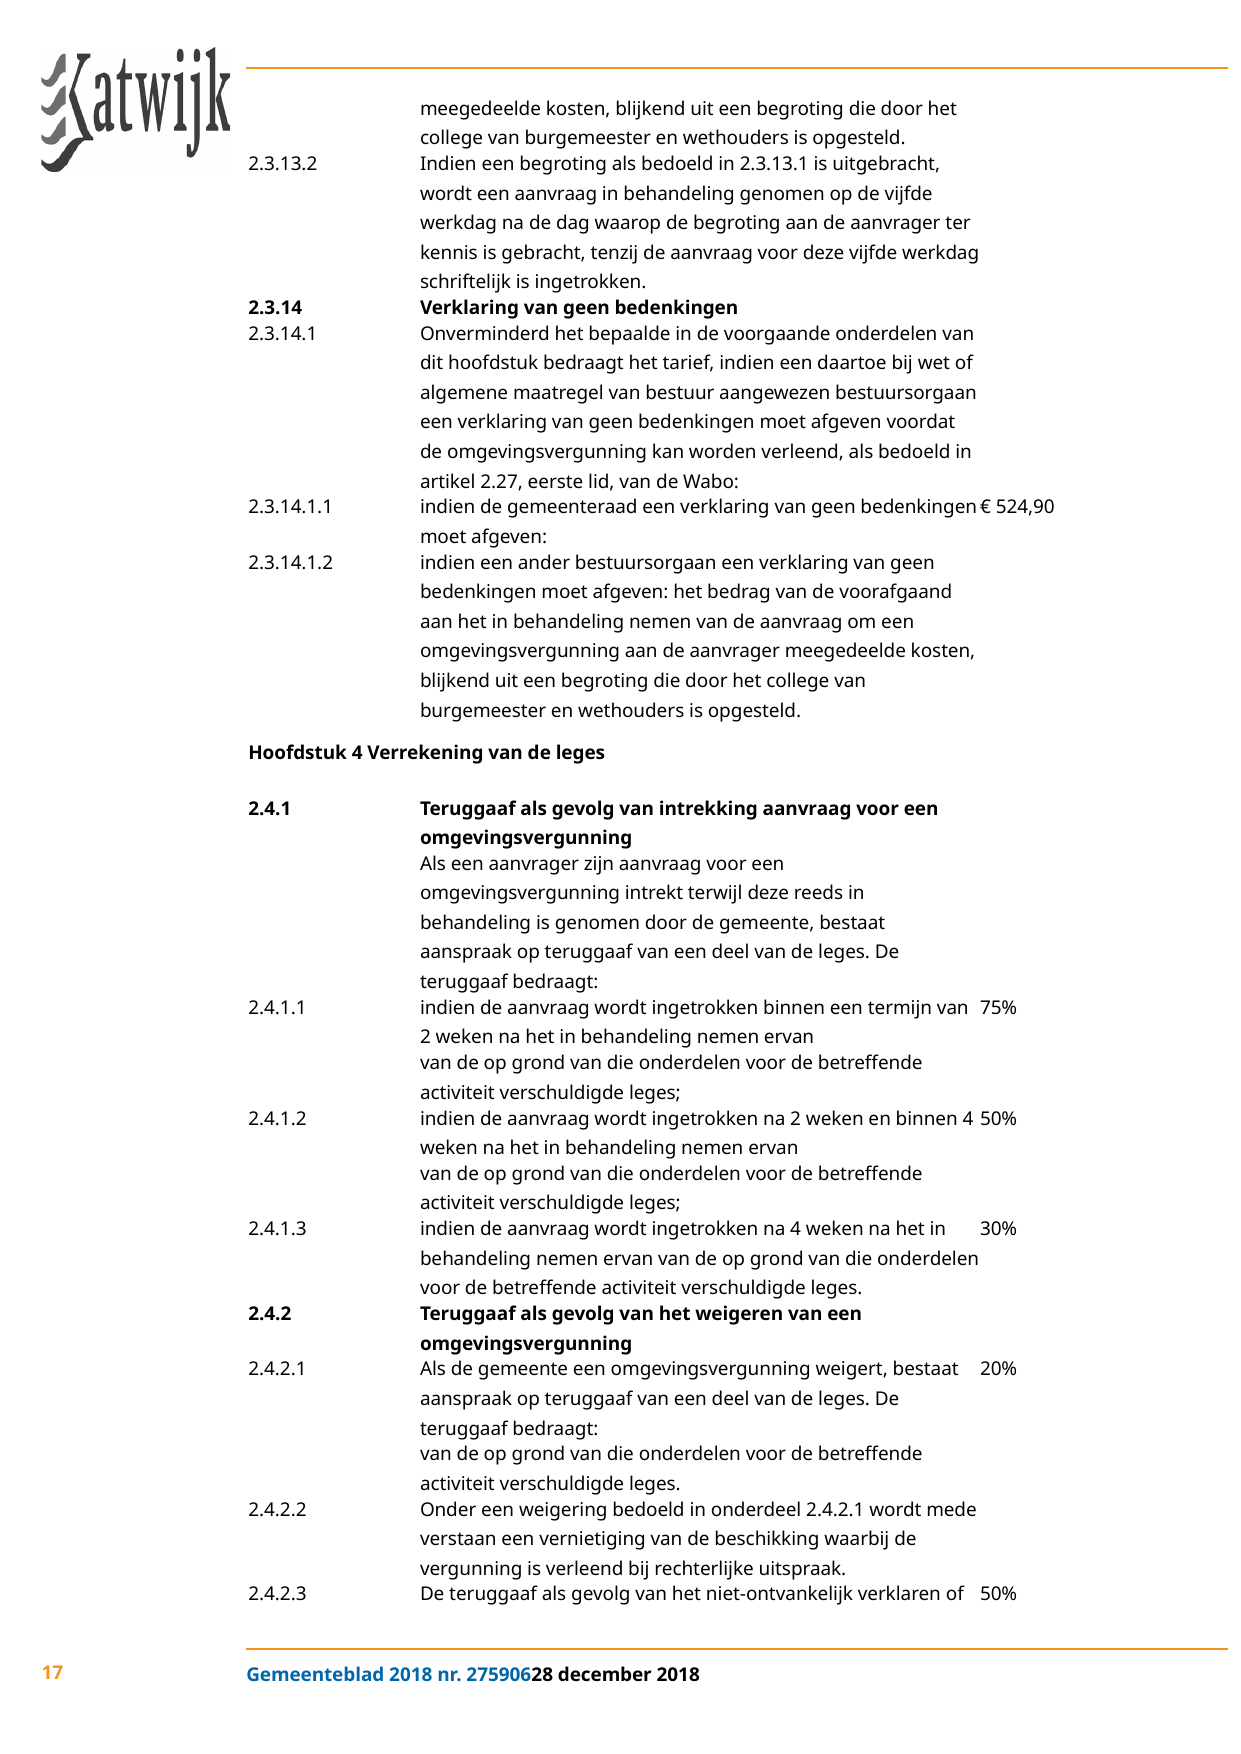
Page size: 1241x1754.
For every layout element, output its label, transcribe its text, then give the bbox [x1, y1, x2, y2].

table_cell [980, 150, 1152, 294]
table_cell indien de aanvraag wordt ingetrokken na 4 weken na het in behandeling nemen ervan van de op grond van die onderdelen voor de betreffende activiteit verschuldigde leges. [420, 1215, 980, 1300]
picture [41, 47, 231, 172]
table_cell 50% [980, 1105, 1152, 1160]
table_cell [248, 850, 420, 994]
table_cell [980, 549, 1152, 722]
table_cell indien de aanvraag wordt ingetrokken na 2 weken en binnen 4 weken na het in behandeling nemen ervan [420, 1105, 980, 1160]
table_cell van de op grond van die onderdelen voor de betreffende activiteit verschuldigde leges. [420, 1440, 980, 1496]
table_cell 2.4.2.1 [248, 1356, 420, 1440]
table_header [980, 795, 1152, 850]
table_cell [980, 294, 1152, 320]
table_cell Teruggaaf als gevolg van het weigeren van een omgevingsvergunning [420, 1300, 980, 1356]
table_cell [980, 320, 1152, 493]
table_cell indien de aanvraag wordt ingetrokken binnen een termijn van 2 weken na het in behandeling nemen ervan [420, 994, 980, 1049]
table_cell € 524,90 [980, 494, 1152, 549]
table_cell [248, 95, 420, 150]
table_cell 30% [980, 1215, 1152, 1300]
table_cell [248, 1049, 420, 1105]
table_header 2.4.1 [248, 795, 420, 850]
table_cell Onverminderd het bepaalde in de voorgaande onderdelen van dit hoofdstuk bedraagt het tarief, indien een daartoe bij wet of algemene maatregel van bestuur aangewezen bestuursorgaan een verklaring van geen bedenkingen moet afgeven voordat de omgevingsvergunning kan worden verleend, als bedoeld in artikel 2.27, eerste lid, van de Wabo: [420, 320, 980, 493]
table_cell [980, 95, 1152, 150]
table_cell indien de gemeenteraad een verklaring van geen bedenkingen moet afgeven: [420, 494, 980, 549]
table_cell 2.4.1.1 [248, 994, 420, 1049]
table_cell 75% [980, 994, 1152, 1049]
table_cell 20% [980, 1356, 1152, 1440]
table_cell [980, 1496, 1152, 1581]
table_cell meegedeelde kosten, blijkend uit een begroting die door het college van burgemeester en wethouders is opgesteld. [420, 95, 980, 150]
text Hoofdstuk 4 Verrekening van de leges [248, 739, 1152, 765]
table_cell [980, 1440, 1152, 1496]
table_cell indien een ander bestuursorgaan een verklaring van geen bedenkingen moet afgeven: het bedrag van de voorafgaand aan het in behandeling nemen van de aanvraag om een omgevingsvergunning aan de aanvrager meegedeelde kosten, blijkend uit een begroting die door het college van burgemeester en wethouders is opgesteld. [420, 549, 980, 722]
table_cell 2.4.1.3 [248, 1215, 420, 1300]
table_cell [980, 1160, 1152, 1215]
table_header Teruggaaf als gevolg van intrekking aanvraag voor een omgevingsvergunning [420, 795, 980, 850]
table_cell 2.4.1.2 [248, 1105, 420, 1160]
table_cell Onder een weigering bedoeld in onderdeel 2.4.2.1 wordt mede verstaan een vernietiging van de beschikking waarbij de vergunning is verleend bij rechterlijke uitspraak. [420, 1496, 980, 1581]
table_cell Als de gemeente een omgevingsvergunning weigert, bestaat aanspraak op teruggaaf van een deel van de leges. De teruggaaf bedraagt: [420, 1356, 980, 1440]
table_cell 2.3.14.1.1 [248, 494, 420, 549]
table_cell 2.4.2.3 [248, 1581, 420, 1606]
table_cell Als een aanvrager zijn aanvraag voor een omgevingsvergunning intrekt terwijl deze reeds in behandeling is genomen door de gemeente, bestaat aanspraak op teruggaaf van een deel van de leges. De teruggaaf bedraagt: [420, 850, 980, 994]
table_cell 2.3.14.1.2 [248, 549, 420, 722]
table_cell 50% [980, 1581, 1152, 1606]
table_cell [248, 1160, 420, 1215]
table_cell 2.4.2 [248, 1300, 420, 1356]
table_cell 2.3.14.1 [248, 320, 420, 493]
table_cell Verklaring van geen bedenkingen [420, 294, 980, 320]
table_cell 2.4.2.2 [248, 1496, 420, 1581]
table_cell De teruggaaf als gevolg van het niet-ontvankelijk verklaren of [420, 1581, 980, 1606]
table_cell van de op grond van die onderdelen voor de betreffende activiteit verschuldigde leges; [420, 1049, 980, 1105]
table_cell [980, 850, 1152, 994]
table_cell [248, 1440, 420, 1496]
table_cell Indien een begroting als bedoeld in 2.3.13.1 is uitgebracht, wordt een aanvraag in behandeling genomen op de vijfde werkdag na de dag waarop de begroting aan de aanvrager ter kennis is gebracht, tenzij de aanvraag voor deze vijfde werkdag schriftelijk is ingetrokken. [420, 150, 980, 294]
table_cell 2.3.14 [248, 294, 420, 320]
table_cell van de op grond van die onderdelen voor de betreffende activiteit verschuldigde leges; [420, 1160, 980, 1215]
table_cell [980, 1300, 1152, 1356]
table_cell 2.3.13.2 [248, 150, 420, 294]
table_cell [980, 1049, 1152, 1105]
